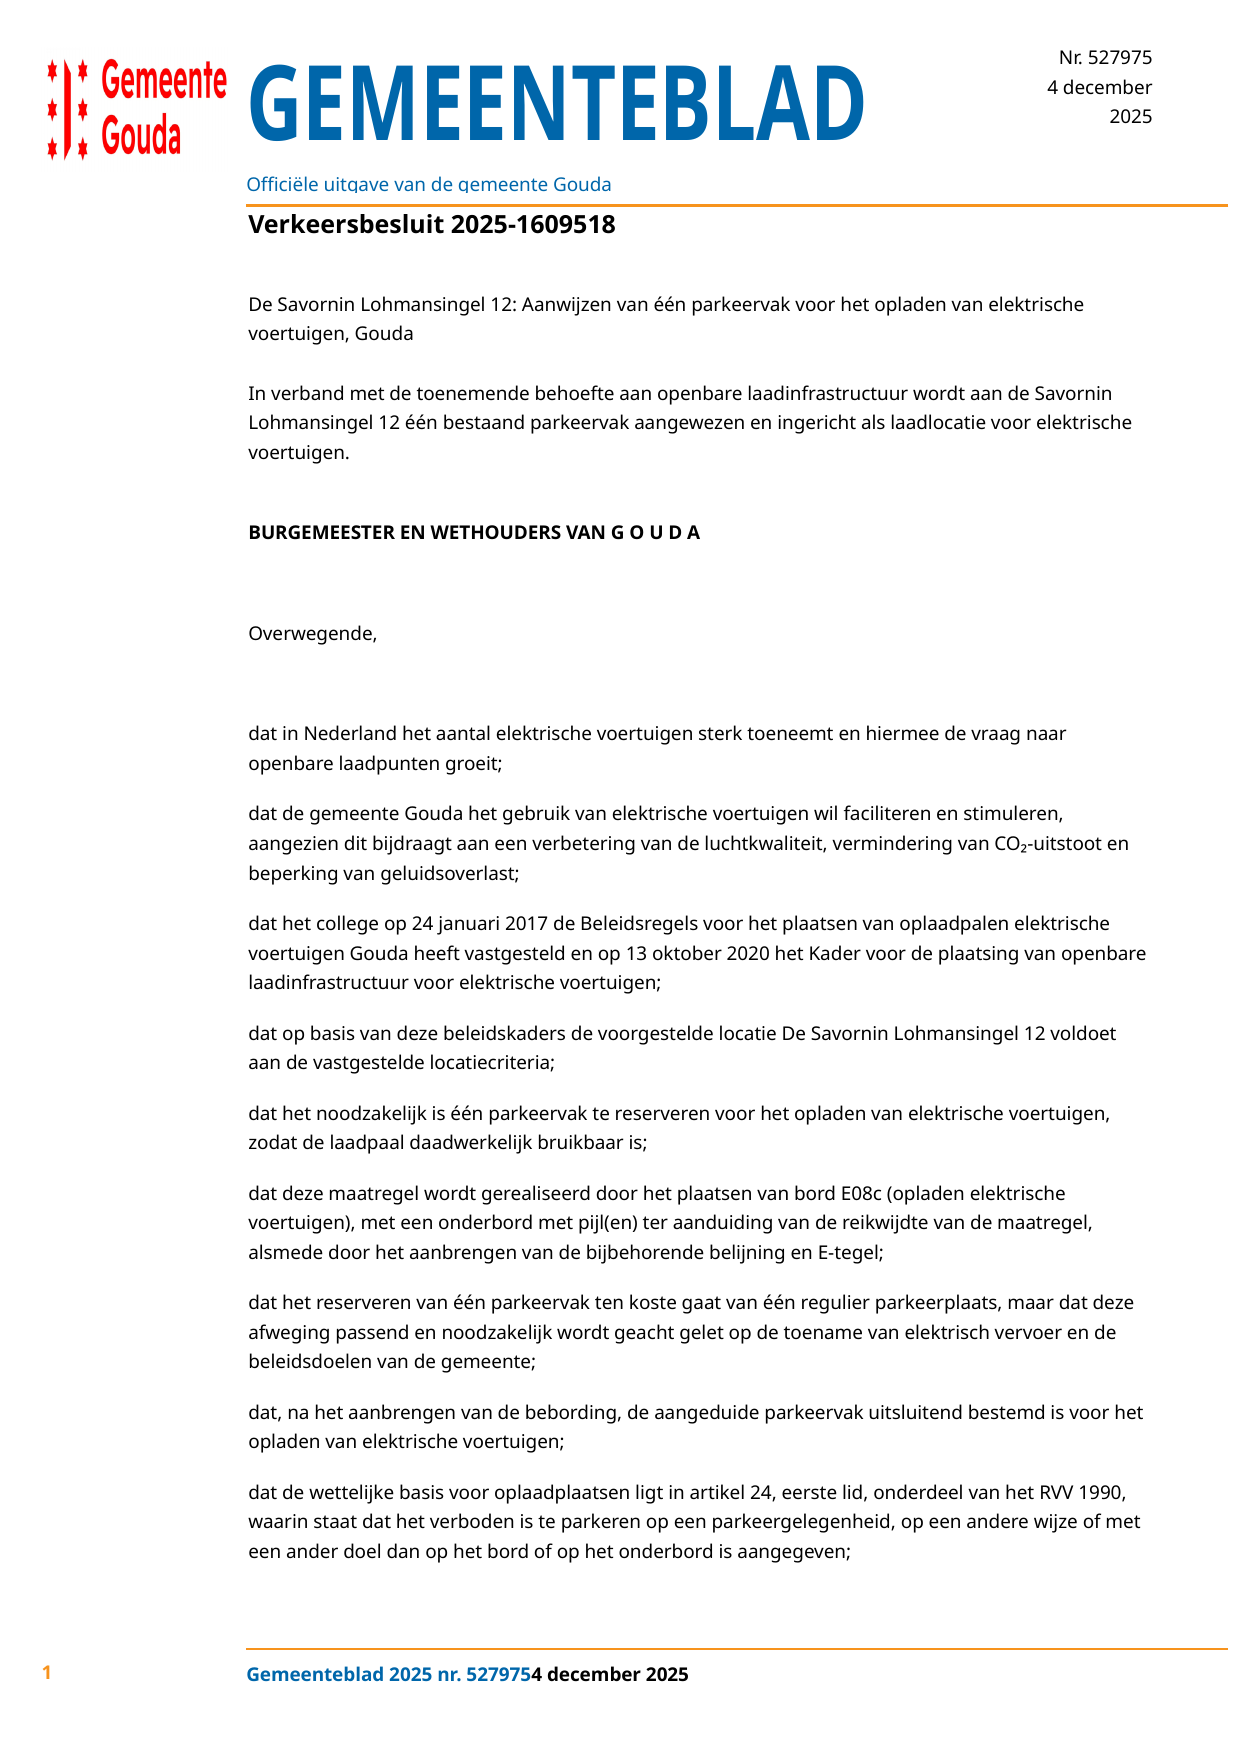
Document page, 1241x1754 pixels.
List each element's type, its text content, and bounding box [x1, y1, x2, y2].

text dat, na het aanbrengen van de bebording, de aangeduide parkeervak uitsluitend bestemd is voor het opladen van elektrische voertuigen; [248, 1399, 1152, 1454]
text dat de gemeente Gouda het gebruik van elektrische voertuigen wil faciliteren en stimuleren, aangezien dit bijdraagt aan een verbetering van de luchtkwaliteit, vermindering van CO₂-uitstoot en beperking van geluidsoverlast; [248, 801, 1152, 886]
text In verband met de toenemende behoefte aan openbare laadinfrastructuur wordt aan de Savornin Lohmansingel 12 één bestaand parkeervak aangewezen en ingericht als laadlocatie voor elektrische voertuigen. [248, 380, 1152, 465]
text dat in Nederland het aantal elektrische voertuigen sterk toeneemt en hiermee de vraag naar openbare laadpunten groeit; [248, 721, 1152, 776]
text Overwegende, [248, 620, 1152, 646]
text dat het noodzakelijk is één parkeervak te reserveren voor het opladen van elektrische voertuigen, zodat de laadpaal daadwerkelijk bruikbaar is; [248, 1100, 1152, 1155]
text dat de wettelijke basis voor oplaadplaatsen ligt in artikel 24, eerste lid, onderdeel van het RVV 1990, waarin staat dat het verboden is te parkeren op een parkeergelegenheid, op een andere wijze of met een ander doel dan op het bord of op het onderbord is aangegeven; [248, 1479, 1152, 1564]
text De Savornin Lohmansingel 12: Aanwijzen van één parkeervak voor het opladen van elektrische voertuigen, Gouda [248, 291, 1152, 346]
text dat het college op 24 januari 2017 de Beleidsregels voor het plaatsen van oplaadpalen elektrische voertuigen Gouda heeft vastgesteld en op 13 oktober 2020 het Kader voor de plaatsing van openbare laadinfrastructuur voor elektrische voertuigen; [248, 910, 1152, 995]
text dat het reserveren van één parkeervak ten koste gaat van één regulier parkeerplaats, maar dat deze afweging passend en noodzakelijk wordt geacht gelet op de toename van elektrisch vervoer en de beleidsdoelen van de gemeente; [248, 1289, 1152, 1374]
picture [41, 47, 231, 172]
text Verkeersbesluit 2025-1609518 [248, 207, 1152, 241]
text dat deze maatregel wordt gerealiseerd door het plaatsen van bord E08c (opladen elektrische voertuigen), met een onderbord met pijl(en) ter aanduiding van de reikwijdte van de maatregel, alsmede door het aanbrengen van de bijbehorende belijning en E-tegel; [248, 1180, 1152, 1265]
text BURGEMEESTER EN WETHOUDERS VAN G O U D A [248, 519, 1152, 545]
text dat op basis van deze beleidskaders de voorgestelde locatie De Savornin Lohmansingel 12 voldoet aan de vastgestelde locatiecriteria; [248, 1020, 1152, 1075]
